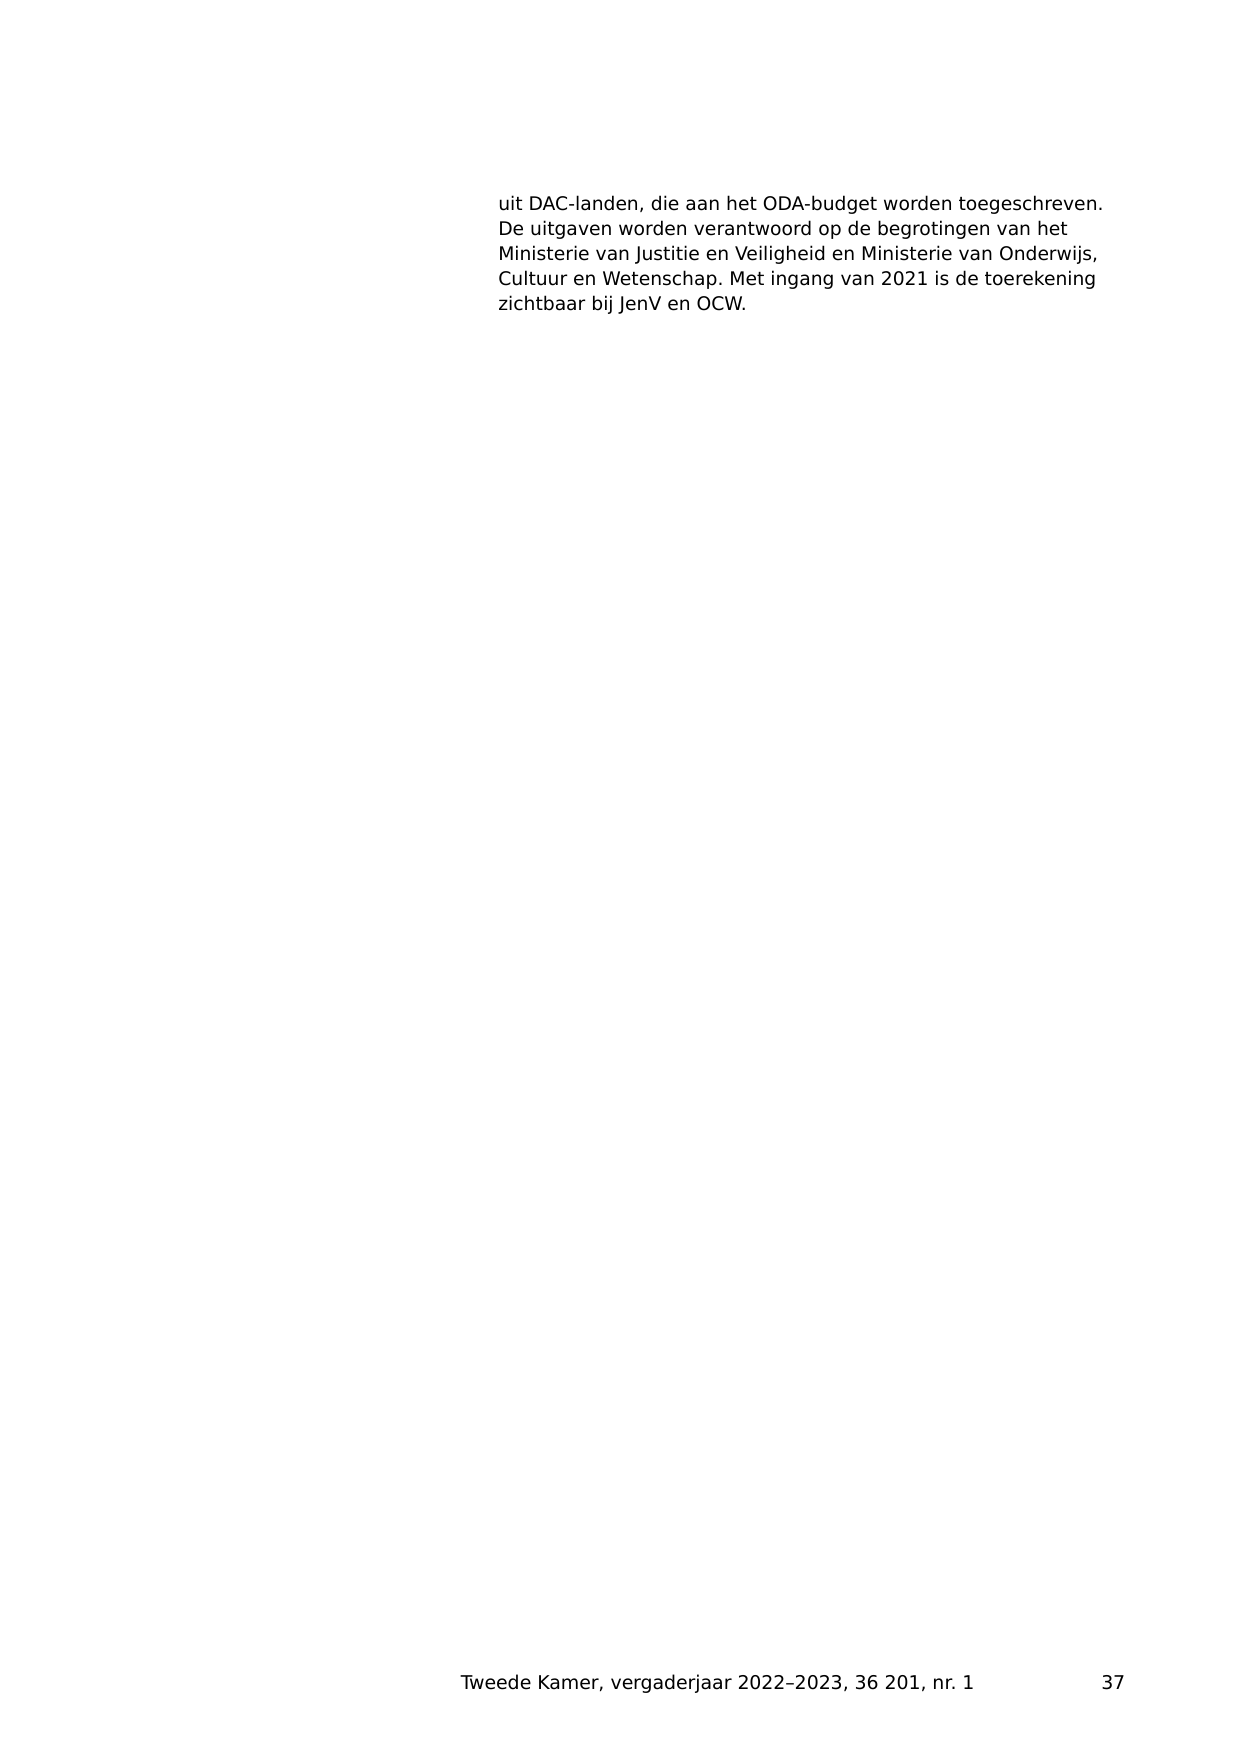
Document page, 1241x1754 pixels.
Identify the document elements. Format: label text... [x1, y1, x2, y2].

list uit DAC-landen, die aan het ODA-budget worden toegeschreven. De uitgaven worden verantwoord op de begrotingen van het Ministerie van Justitie en Veiligheid en Ministerie van Onderwijs, Cultuur en Wetenschap. Met ingang van 2021 is de toerekening zichtbaar bij JenV en OCW. [461, 191, 1125, 316]
